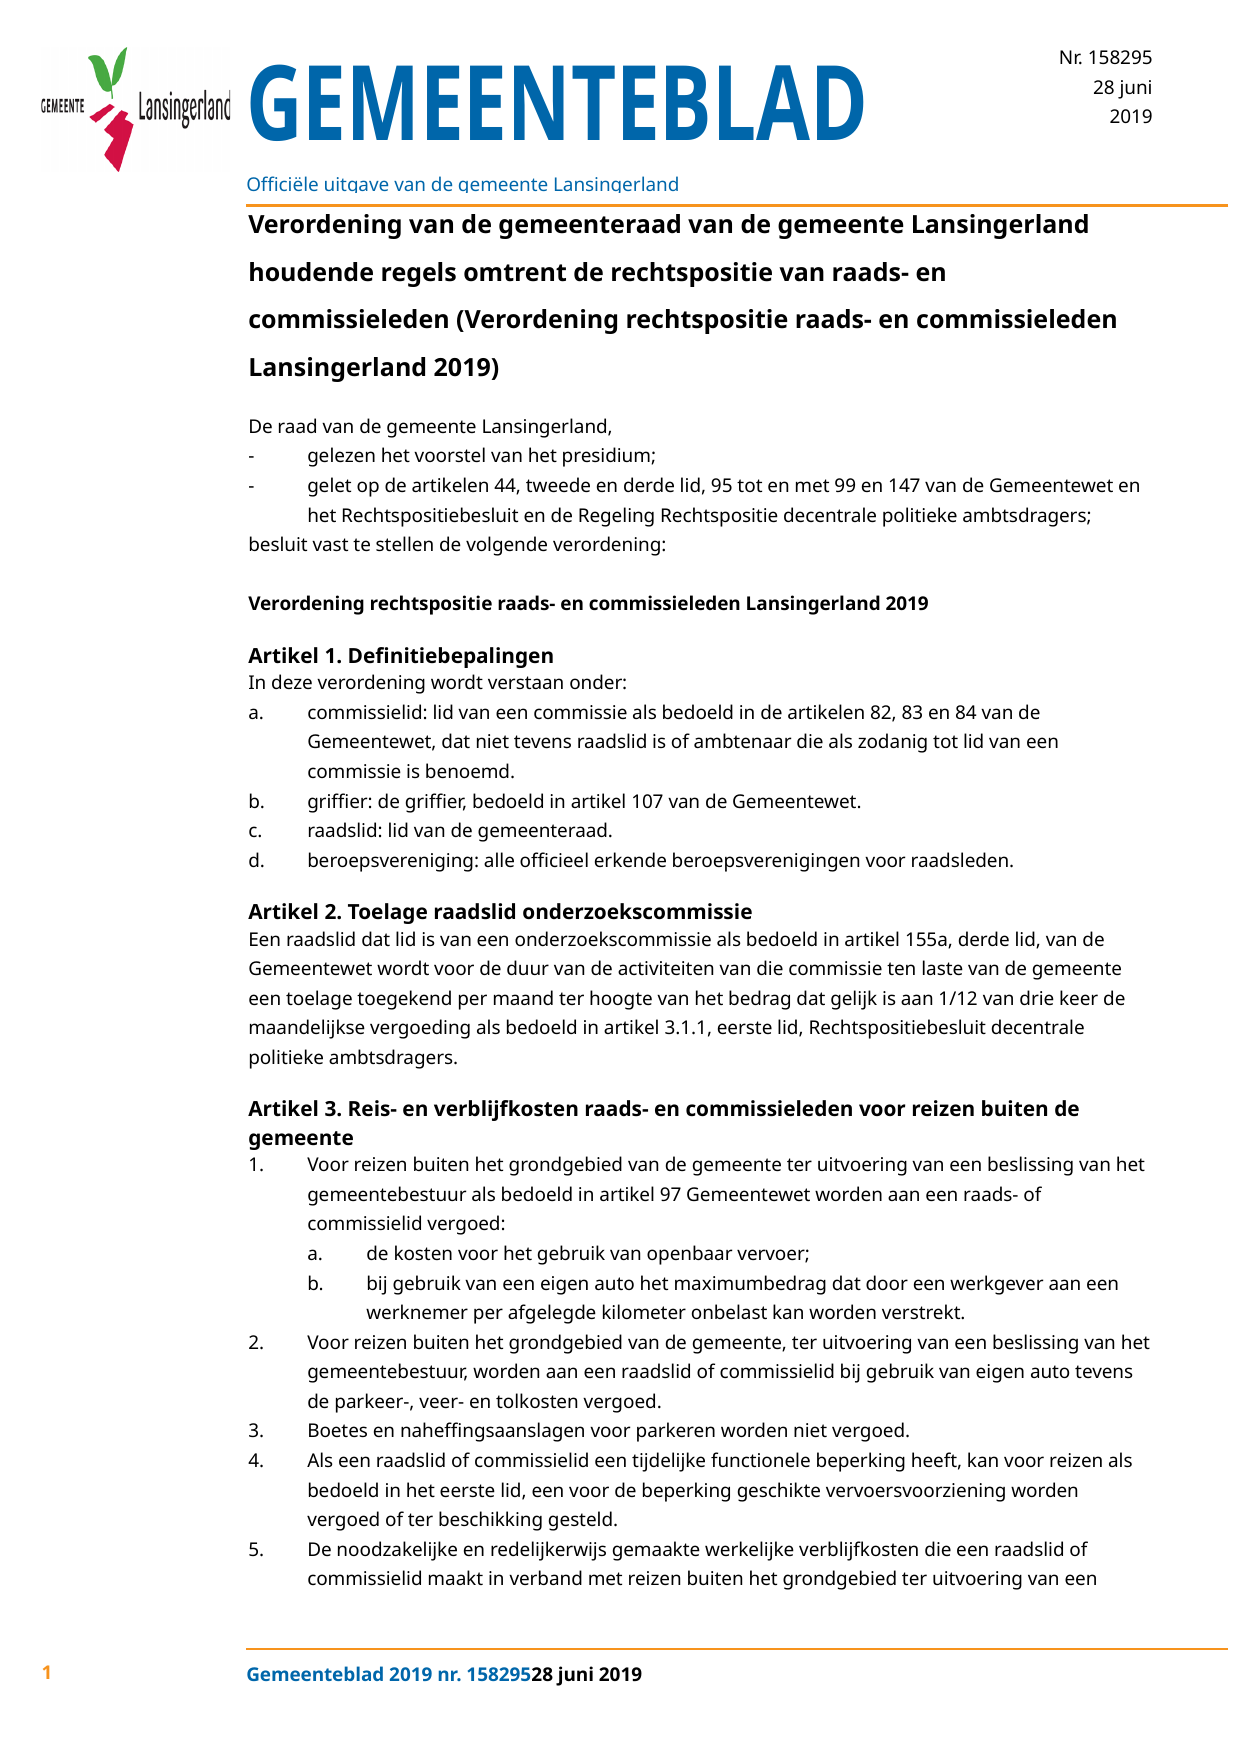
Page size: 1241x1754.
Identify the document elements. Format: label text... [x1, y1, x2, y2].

list de kosten voor het gebruik van openbaar vervoer; [307, 1240, 1152, 1266]
text Een raadslid dat lid is van een onderzoekscommissie als bedoeld in artikel 155a, derde lid, van de Gemeentewet wordt voor de duur van de activiteiten van die commissie ten laste van de gemeente een toelage toegekend per maand ter hoogte van het bedrag dat gelijk is aan 1/12 van drie keer de maandelijkse vergoeding als bedoeld in artikel 3.1.1, eerste lid, Rechtspositiebesluit decentrale politieke ambtsdragers. [248, 926, 1152, 1070]
list beroepsvereniging: alle officieel erkende beroepsverenigingen voor raadsleden. [248, 847, 1152, 873]
list griffier: de griffier, bedoeld in artikel 107 van de Gemeentewet. [248, 788, 1152, 813]
text De raad van de gemeente Lansingerland, [248, 413, 1152, 439]
list raadslid: lid van de gemeenteraad. [248, 817, 1152, 843]
list gelet op de artikelen 44, tweede en derde lid, 95 tot en met 99 en 147 van de Gemeentewet en het Rechtspositiebesluit en de Regeling Rechtspositie decentrale politieke ambtsdragers; [248, 472, 1152, 528]
list Boetes en naheffingsaanslagen voor parkeren worden niet vergoed. [248, 1418, 1152, 1443]
text Verordening van de gemeenteraad van de gemeente Lansingerland houdende regels omtrent de rechtspositie van raads- en commissieleden (Verordening rechtspositie raads- en commissieleden Lansingerland 2019) [248, 207, 1152, 384]
text besluit vast te stellen de volgende verordening: [248, 531, 1152, 557]
list De noodzakelijke en redelijkerwijs gemaakte werkelijke verblijfkosten die een raadslid of commissielid maakt in verband met reizen buiten het grondgebied ter uitvoering van een [248, 1536, 1152, 1591]
list Voor reizen buiten het grondgebied van de gemeente, ter uitvoering van een beslissing van het gemeentebestuur, worden aan een raadslid of commissielid bij gebruik van eigen auto tevens de parkeer-, veer- en tolkosten vergoed. [248, 1329, 1152, 1414]
list Als een raadslid of commissielid een tijdelijke functionele beperking heeft, kan voor reizen als bedoeld in het eerste lid, een voor de beperking geschikte vervoersvoorziening worden vergoed of ter beschikking gesteld. [248, 1447, 1152, 1532]
text Verordening rechtspositie raads- en commissieleden Lansingerland 2019 [248, 591, 1152, 616]
list bij gebruik van een eigen auto het maximumbedrag dat door een werkgever aan een werknemer per afgelegde kilometer onbelast kan worden verstrekt. [307, 1270, 1152, 1325]
list commissielid: lid van een commissie als bedoeld in de artikelen 82, 83 en 84 van de Gemeentewet, dat niet tevens raadslid is of ambtenaar die als zodanig tot lid van een commissie is benoemd. [248, 699, 1152, 784]
list gelezen het voorstel van het presidium; [248, 443, 1152, 468]
text Artikel 1. Definitiebepalingen [248, 641, 1152, 669]
list Voor reizen buiten het grondgebied van de gemeente ter uitvoering van een beslissing van het gemeentebestuur als bedoeld in artikel 97 Gemeentewet worden aan een raads- of commissielid vergoed: [248, 1151, 1152, 1236]
picture [41, 47, 231, 172]
text In deze verordening wordt verstaan onder: [248, 669, 1152, 695]
text Artikel 3. Reis- en verblijfkosten raads- en commissieleden voor reizen buiten de gemeente [248, 1094, 1152, 1151]
text Artikel 2. Toelage raadslid onderzoekscommissie [248, 897, 1152, 926]
